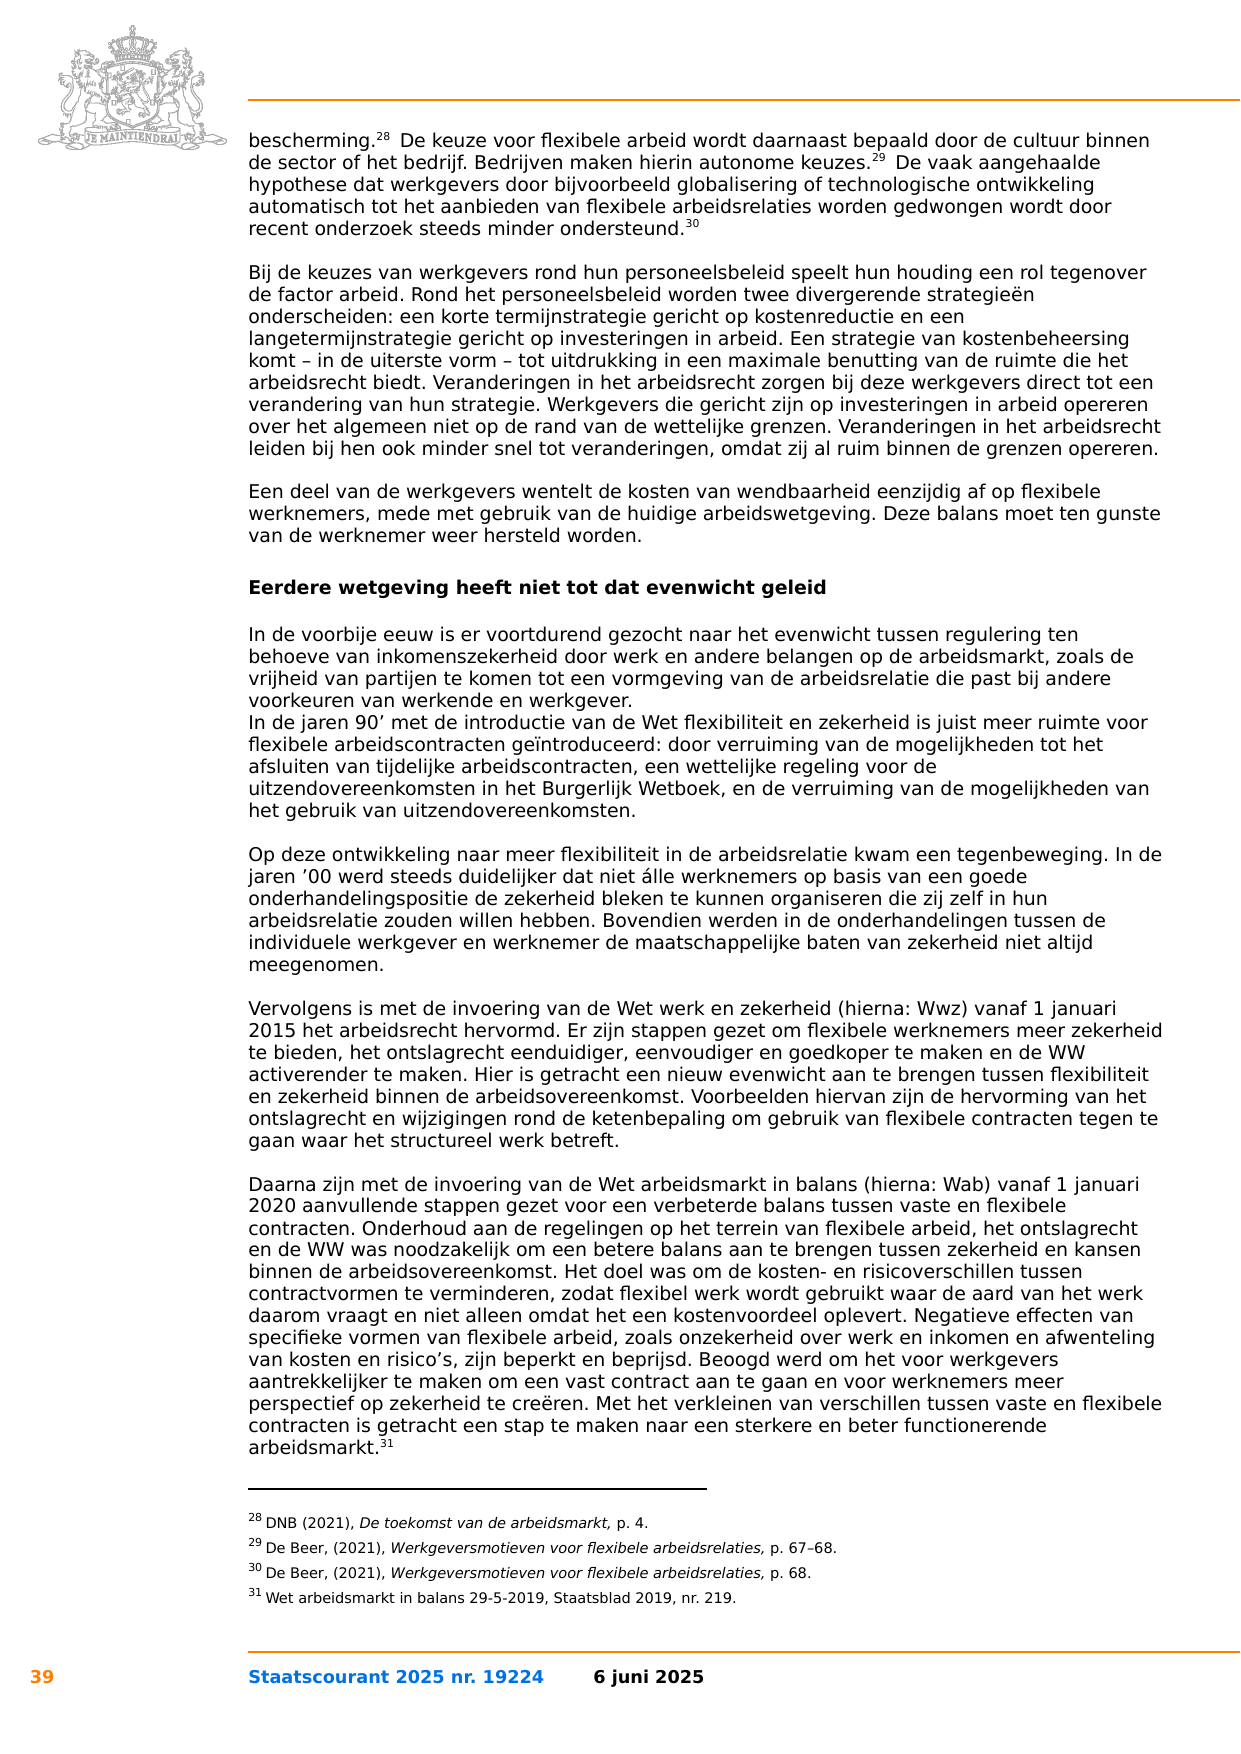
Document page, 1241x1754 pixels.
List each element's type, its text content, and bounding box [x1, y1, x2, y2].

text Op deze ontwikkeling naar meer flexibiliteit in de arbeidsrelatie kwam een tegenbeweging. In de jaren ’00 werd steeds duidelijker dat niet álle werknemers op basis van een goede onderhandelingspositie de zekerheid bleken te kunnen organiseren die zij zelf in hun arbeidsrelatie zouden willen hebben. Bovendien werden in de onderhandelingen tussen de individuele werkgever en werknemer de maatschappelijke baten van zekerheid niet altijd meegenomen. [248, 844, 1163, 976]
text DNB (2021), De toekomst van de arbeidsmarkt, p. 4. [248, 1511, 1163, 1533]
subtitle Eerdere wetgeving heeft niet tot dat evenwicht geleid [248, 577, 1163, 599]
text In de jaren 90’ met de introductie van de Wet flexibiliteit en zekerheid is juist meer ruimte voor flexibele arbeidscontracten geïntroduceerd: door verruiming van de mogelijkheden tot het afsluiten van tijdelijke arbeidscontracten, een wettelijke regeling voor de uitzendovereenkomsten in het Burgerlijk Wetboek, en de verruiming van de mogelijkheden van het gebruik van uitzendovereenkomsten. [248, 712, 1163, 822]
text De Beer, (2021), Werkgeversmotieven voor flexibele arbeidsrelaties, p. 68. [248, 1561, 1163, 1583]
picture [38, 25, 227, 150]
text In de voorbije eeuw is er voortdurend gezocht naar het evenwicht tussen regulering ten behoeve van inkomenszekerheid door werk en andere belangen op de arbeidsmarkt, zoals de vrijheid van partijen te komen tot een vormgeving van de arbeidsrelatie die past bij andere voorkeuren van werkende en werkgever. [248, 624, 1163, 712]
text Vervolgens is met de invoering van de Wet werk en zekerheid (hierna: Wwz) vanaf 1 januari 2015 het arbeidsrecht hervormd. Er zijn stappen gezet om flexibele werknemers meer zekerheid te bieden, het ontslagrecht eenduidiger, eenvoudiger en goedkoper te maken en de WW activerender te maken. Hier is getracht een nieuw evenwicht aan te brengen tussen flexibiliteit en zekerheid binnen de arbeidsovereenkomst. Voorbeelden hiervan zijn de hervorming van het ontslagrecht en wijzigingen rond de ketenbepaling om gebruik van flexibele contracten tegen te gaan waar het structureel werk betreft. [248, 998, 1163, 1152]
text Wet arbeidsmarkt in balans 29-5-2019, Staatsblad 2019, nr. 219. [248, 1586, 1163, 1608]
text Een deel van de werkgevers wentelt de kosten van wendbaarheid eenzijdig af op flexibele werknemers, mede met gebruik van de huidige arbeidswetgeving. Deze balans moet ten gunste van de werknemer weer hersteld worden. [248, 481, 1163, 547]
text Bij de keuzes van werkgevers rond hun personeelsbeleid speelt hun houding een rol tegenover de factor arbeid. Rond het personeelsbeleid worden twee divergerende strategieën onderscheiden: een korte termijnstrategie gericht op kostenreductie en een langetermijnstrategie gericht op investeringen in arbeid. Een strategie van kostenbeheersing komt – in de uiterste vorm – tot uitdrukking in een maximale benutting van de ruimte die het arbeidsrecht biedt. Veranderingen in het arbeidsrecht zorgen bij deze werkgevers direct tot een verandering van hun strategie. Werkgevers die gericht zijn op investeringen in arbeid opereren over het algemeen niet op de rand van de wettelijke grenzen. Veranderingen in het arbeidsrecht leiden bij hen ook minder snel tot veranderingen, omdat zij al ruim binnen de grenzen opereren. [248, 262, 1163, 459]
text Daarna zijn met de invoering van de Wet arbeidsmarkt in balans (hierna: Wab) vanaf 1 januari 2020 aanvullende stappen gezet voor een verbeterde balans tussen vaste en flexibele contracten. Onderhoud aan de regelingen op het terrein van flexibele arbeid, het ontslagrecht en de WW was noodzakelijk om een betere balans aan te brengen tussen zekerheid en kansen binnen de arbeidsovereenkomst. Het doel was om de kosten- en risicoverschillen tussen contractvormen te verminderen, zodat flexibel werk wordt gebruikt waar de aard van het werk daarom vraagt en niet alleen omdat het een kostenvoordeel oplevert. Negatieve effecten van specifieke vormen van flexibele arbeid, zoals onzekerheid over werk en inkomen en afwenteling van kosten en risico’s, zijn beperkt en beprijsd. Beoogd werd om het voor werkgevers aantrekkelijker te maken om een vast contract aan te gaan en voor werknemers meer perspectief op zekerheid te creëren. Met het verkleinen van verschillen tussen vaste en flexibele contracten is getracht een stap te maken naar een sterkere en beter functionerende arbeidsmarkt. [248, 1173, 1163, 1459]
text bescherming. De keuze voor flexibele arbeid wordt daarnaast bepaald door de cultuur binnen de sector of het bedrijf. Bedrijven maken hierin autonome keuzes. De vaak aangehaalde hypothese dat werkgevers door bijvoorbeeld globalisering of technologische ontwikkeling automatisch tot het aanbieden van flexibele arbeidsrelaties worden gedwongen wordt door recent onderzoek steeds minder ondersteund. [248, 130, 1163, 240]
text De Beer, (2021), Werkgeversmotieven voor flexibele arbeidsrelaties, p. 67–68. [248, 1536, 1163, 1558]
